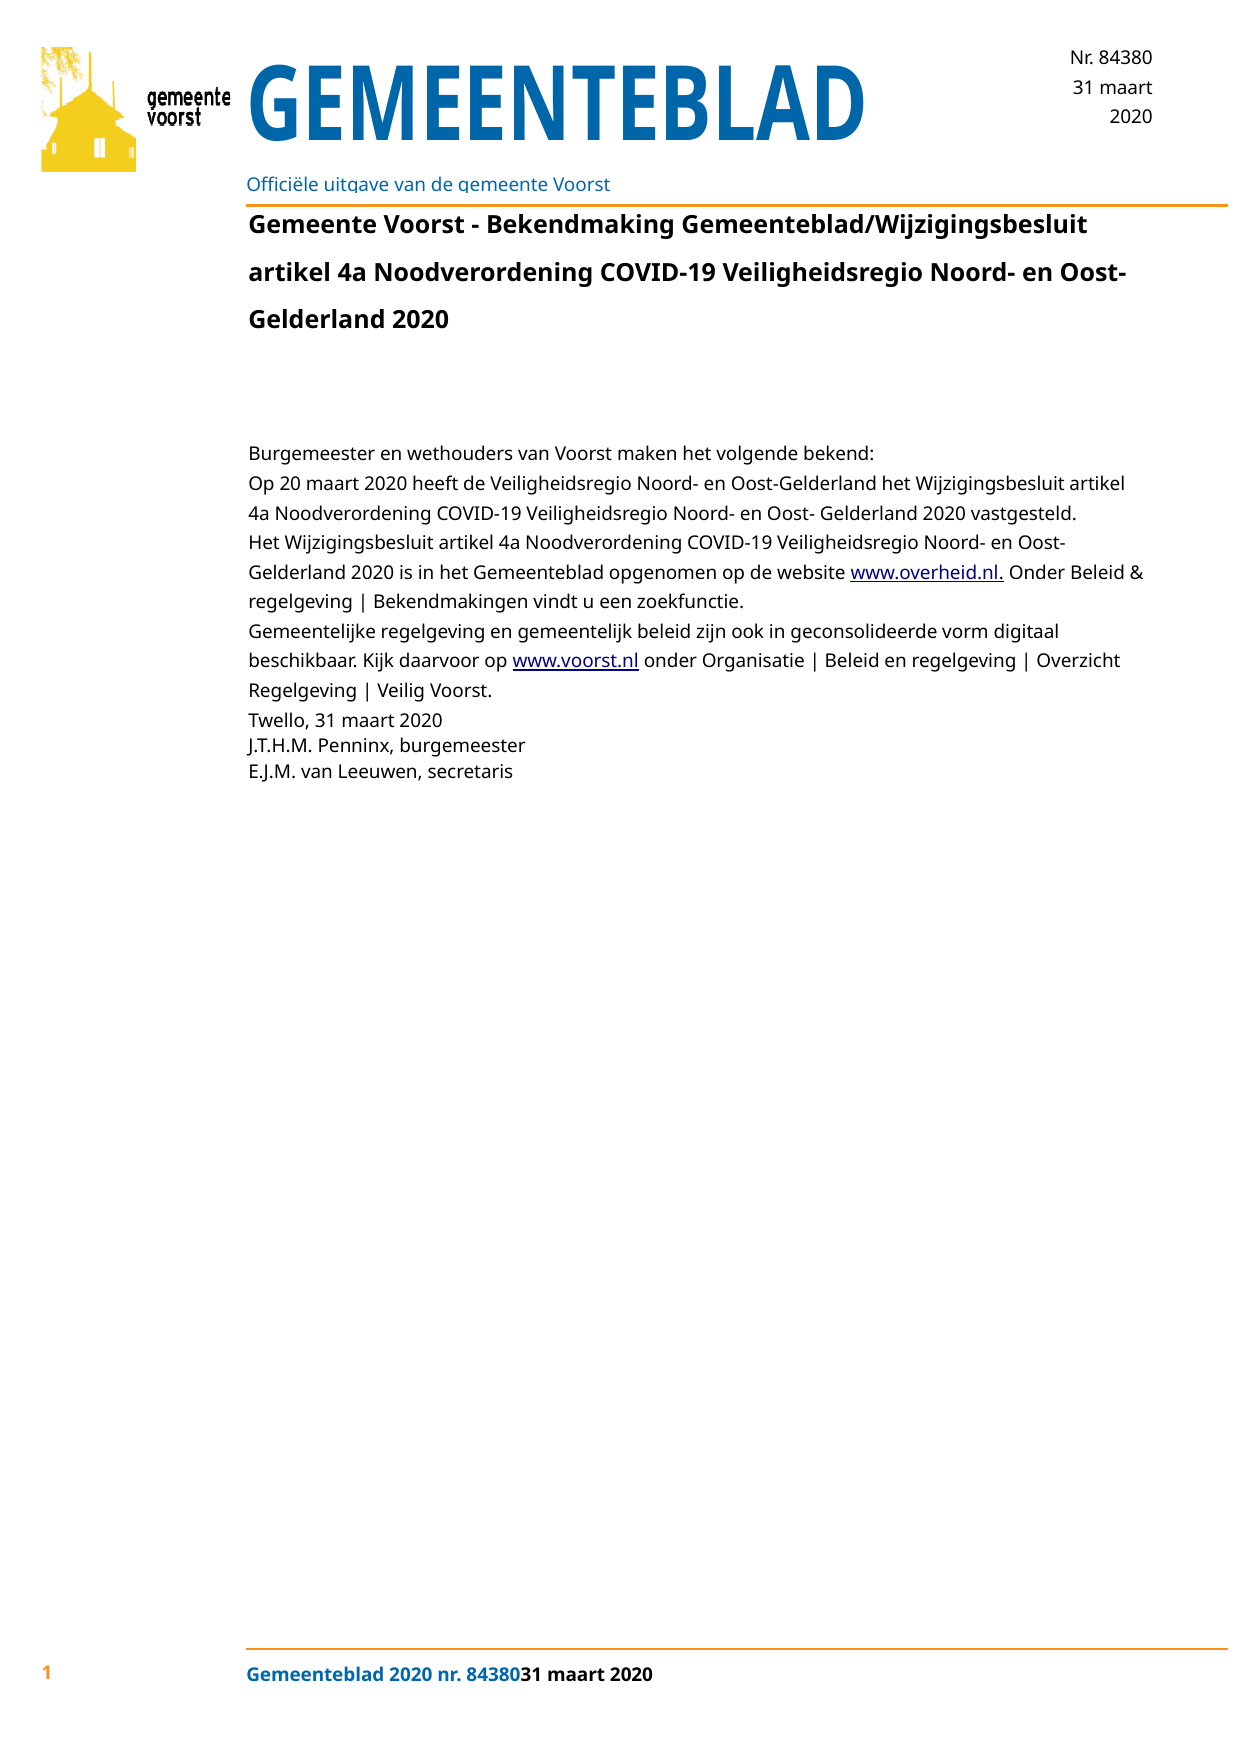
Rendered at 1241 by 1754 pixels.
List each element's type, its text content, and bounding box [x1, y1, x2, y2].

text Burgemeester en wethouders van Voorst maken het volgende bekend: [248, 441, 1152, 466]
text Het Wijzigingsbesluit artikel 4a Noodverordening COVID-19 Veiligheidsregio Noord- en Oost- Gelderland 2020 is in het Gemeenteblad opgenomen op de website www.overheid.nl. Onder Beleid & regelgeving | Bekendmakingen vindt u een zoekfunctie. [248, 529, 1152, 614]
text Gemeente Voorst - Bekendmaking Gemeenteblad/Wijzigingsbesluit artikel 4a Noodverordening COVID-19 Veiligheidsregio Noord- en Oost- Gelderland 2020 [248, 207, 1152, 336]
text Twello, 31 maart 2020 [248, 707, 1152, 732]
text J.T.H.M. Penninx, burgemeester [248, 732, 1152, 758]
text E.J.M. van Leeuwen, secretaris [248, 758, 1152, 784]
picture [41, 47, 231, 172]
text Op 20 maart 2020 heeft de Veiligheidsregio Noord- en Oost-Gelderland het Wijzigingsbesluit artikel 4a Noodverordening COVID-19 Veiligheidsregio Noord- en Oost- Gelderland 2020 vastgesteld. [248, 470, 1152, 525]
text Gemeentelijke regelgeving en gemeentelijk beleid zijn ook in geconsolideerde vorm digitaal beschikbaar. Kijk daarvoor op www.voorst.nl onder Organisatie | Beleid en regelgeving | Overzicht Regelgeving | Veilig Voorst. [248, 618, 1152, 703]
